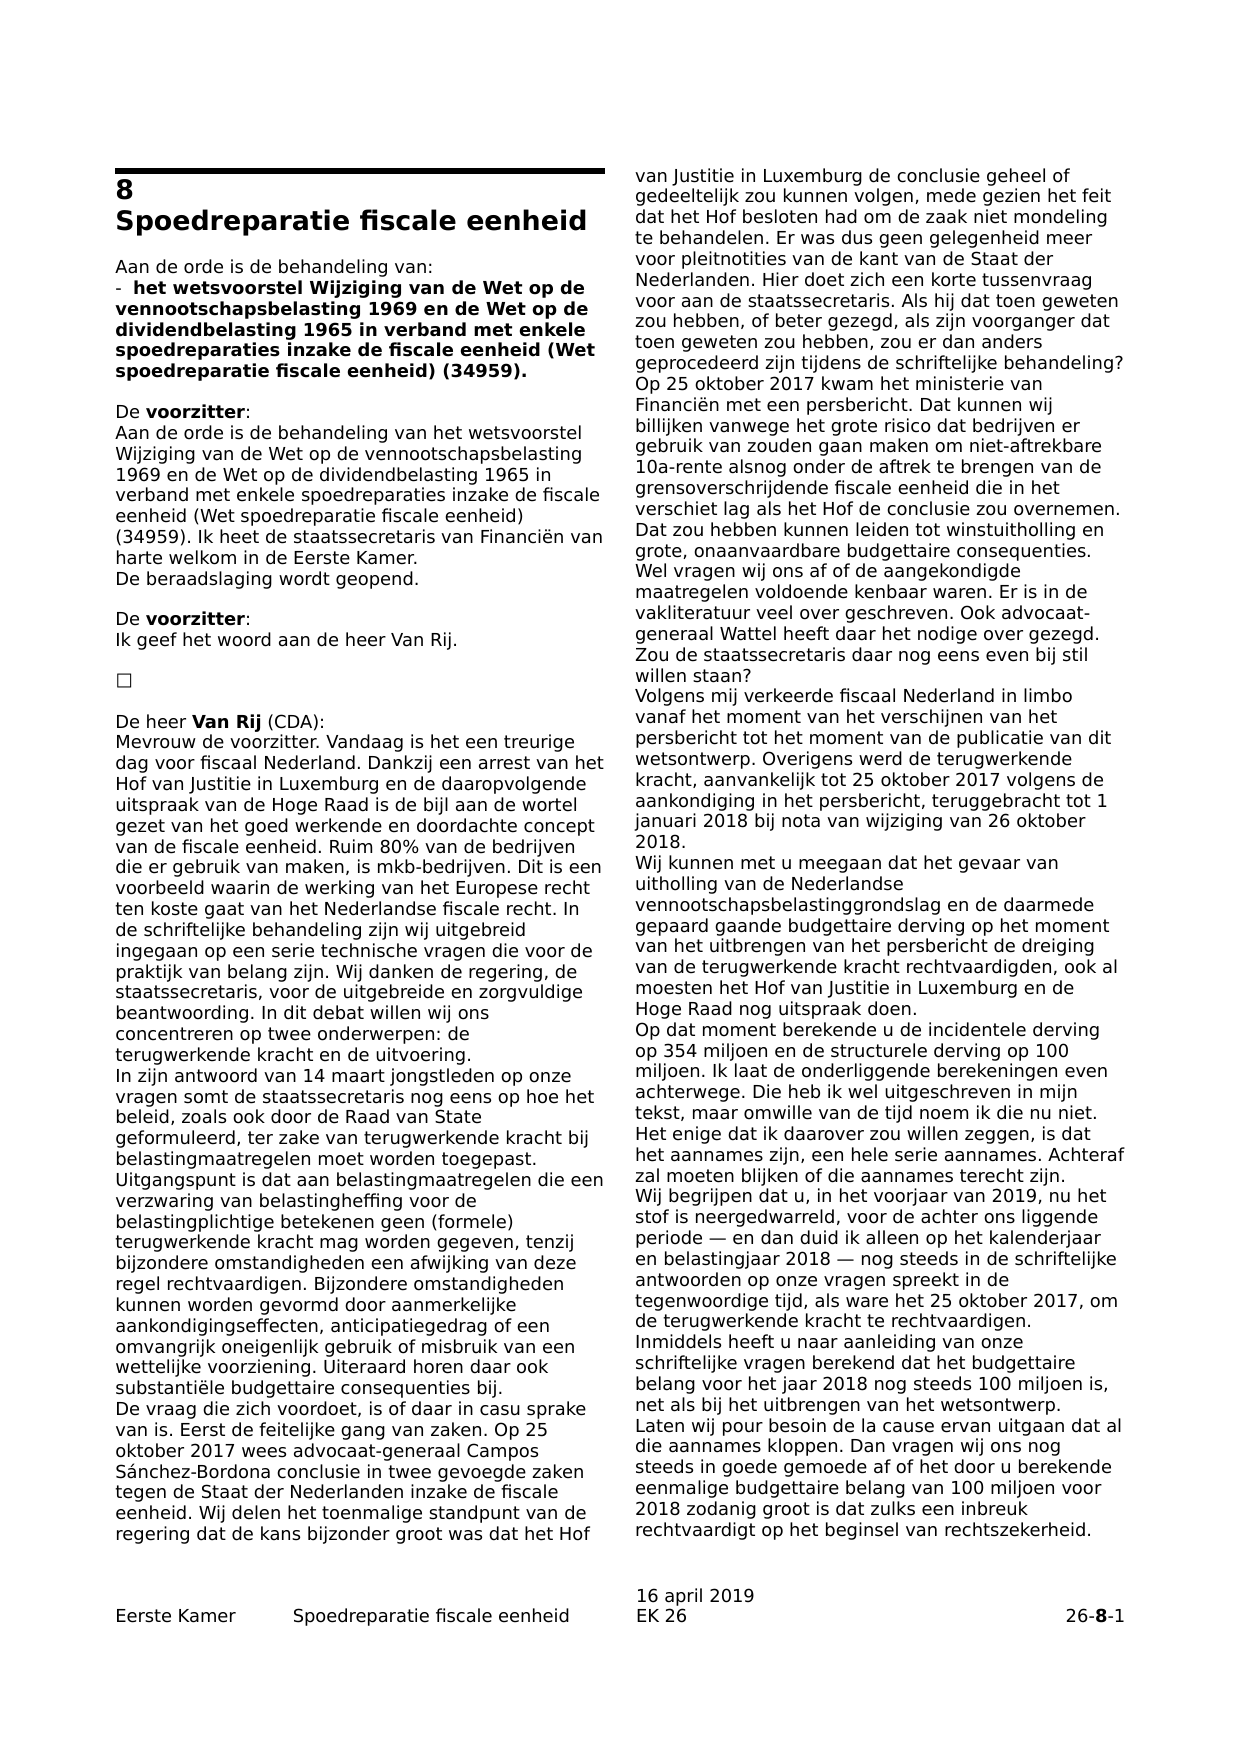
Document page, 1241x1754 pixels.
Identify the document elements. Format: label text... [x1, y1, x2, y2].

text Ik geef het woord aan de heer Van Rij. [115, 630, 605, 651]
text Mevrouw de voorzitter. Vandaag is het een treurige dag voor fiscaal Nederland. Dankzij een arrest van het Hof van Justitie in Luxemburg en de daaropvolgende uitspraak van de Hoge Raad is de bijl aan de wortel gezet van het goed werkende en doordachte concept van de fiscale eenheid. Ruim 80% van de bedrijven die er gebruik van maken, is mkb-bedrijven. Dit is een voorbeeld waarin de werking van het Europese recht ten koste gaat van het Nederlandse fiscale recht. In de schriftelijke behandeling zijn wij uitgebreid ingegaan op een serie technische vragen die voor de praktijk van belang zijn. Wij danken de regering, de staatssecretaris, voor de uitgebreide en zorgvuldige beantwoording. In dit debat willen wij ons concentreren op twee onderwerpen: de terugwerkende kracht en de uitvoering. [115, 732, 605, 1066]
text De beraadslaging wordt geopend. [115, 568, 605, 589]
text van Justitie in Luxemburg de conclusie geheel of gedeeltelijk zou kunnen volgen, mede gezien het feit dat het Hof besloten had om de zaak niet mondeling te behandelen. Er was dus geen gelegenheid meer voor pleitnotities van de kant van de Staat der Nederlanden. Hier doet zich een korte tussenvraag voor aan de staatssecretaris. Als hij dat toen geweten zou hebben, of beter gezegd, als zijn voorganger dat toen geweten zou hebben, zou er dan anders geprocedeerd zijn tijdens de schriftelijke behandeling? [635, 165, 1125, 374]
text De vraag die zich voordoet, is of daar in casu sprake van is. Eerst de feitelijke gang van zaken. Op 25 oktober 2017 wees advocaat-generaal Campos Sánchez-Bordona conclusie in twee gevoegde zaken tegen de Staat der Nederlanden inzake de fiscale eenheid. Wij delen het toenmalige standpunt van de regering dat de kans bijzonder groot was dat het Hof [115, 1399, 605, 1545]
text De voorzitter: [115, 402, 605, 423]
text ⬜ [115, 671, 605, 692]
text Op 25 oktober 2017 kwam het ministerie van Financiën met een persbericht. Dat kunnen wij billijken vanwege het grote risico dat bedrijven er gebruik van zouden gaan maken om niet-aftrekbare 10a-rente alsnog onder de aftrek te brengen van de grensoverschrijdende fiscale eenheid die in het verschiet lag als het Hof de conclusie zou overnemen. Dat zou hebben kunnen leiden tot winstuitholling en grote, onaanvaardbare budgettaire consequenties. Wel vragen wij ons af of de aangekondigde maatregelen voldoende kenbaar waren. Er is in de vakliteratuur veel over geschreven. Ook advocaat-generaal Wattel heeft daar het nodige over gezegd. Zou de staatssecretaris daar nog eens even bij stil willen staan? [635, 374, 1125, 686]
text Wij kunnen met u meegaan dat het gevaar van uitholling van de Nederlandse vennootschapsbelastinggrondslag en de daarmede gepaard gaande budgettaire derving op het moment van het uitbrengen van het persbericht de dreiging van de terugwerkende kracht rechtvaardigden, ook al moesten het Hof van Justitie in Luxemburg en de Hoge Raad nog uitspraak doen. [635, 853, 1125, 1019]
text De voorzitter: [115, 609, 605, 630]
text Aan de orde is de behandeling van: [115, 257, 605, 278]
text Volgens mij verkeerde fiscaal Nederland in limbo vanaf het moment van het verschijnen van het persbericht tot het moment van de publicatie van dit wetsontwerp. Overigens werd de terugwerkende kracht, aanvankelijk tot 25 oktober 2017 volgens de aankondiging in het persbericht, teruggebracht tot 1 januari 2018 bij nota van wijziging van 26 oktober 2018. [635, 686, 1125, 853]
text Wij begrijpen dat u, in het voorjaar van 2019, nu het stof is neergedwarreld, voor de achter ons liggende periode — en dan duid ik alleen op het kalenderjaar en belastingjaar 2018 — nog steeds in de schriftelijke antwoorden op onze vragen spreekt in de tegenwoordige tijd, als ware het 25 oktober 2017, om de terugwerkende kracht te rechtvaardigen. Inmiddels heeft u naar aanleiding van onze schriftelijke vragen berekend dat het budgettaire belang voor het jaar 2018 nog steeds 100 miljoen is, net als bij het uitbrengen van het wetsontwerp. [635, 1186, 1125, 1415]
text Op dat moment berekende u de incidentele derving op 354 miljoen en de structurele derving op 100 miljoen. Ik laat de onderliggende berekeningen even achterwege. Die heb ik wel uitgeschreven in mijn tekst, maar omwille van de tijd noem ik die nu niet. Het enige dat ik daarover zou willen zeggen, is dat het aannames zijn, een hele serie aannames. Achteraf zal moeten blijken of die aannames terecht zijn. [635, 1019, 1125, 1186]
text De heer Van Rij (CDA): [115, 712, 605, 732]
text Aan de orde is de behandeling van het wetsvoorstel Wijziging van de Wet op de vennootschapsbelasting 1969 en de Wet op de dividendbelasting 1965 in verband met enkele spoedreparaties inzake de fiscale eenheid (Wet spoedreparatie fiscale eenheid) (34959). Ik heet de staatssecretaris van Financiën van harte welkom in de Eerste Kamer. [115, 423, 605, 568]
text In zijn antwoord van 14 maart jongstleden op onze vragen somt de staatssecretaris nog eens op hoe het beleid, zoals ook door de Raad van State geformuleerd, ter zake van terugwerkende kracht bij belastingmaatregelen moet worden toegepast. Uitgangspunt is dat aan belastingmaatregelen die een verzwaring van belastingheffing voor de belastingplichtige betekenen geen (formele) terugwerkende kracht mag worden gegeven, tenzij bijzondere omstandigheden een afwijking van deze regel rechtvaardigen. Bijzondere omstandigheden kunnen worden gevormd door aanmerkelijke aankondigingseffecten, anticipatiegedrag of een omvangrijk oneigenlijk gebruik of misbruik van een wettelijke voorziening. Uiteraard horen daar ook substantiële budgettaire consequenties bij. [115, 1066, 605, 1399]
title 8 Spoedreparatie fiscale eenheid [115, 174, 605, 237]
text Laten wij pour besoin de la cause ervan uitgaan dat al die aannames kloppen. Dan vragen wij ons nog steeds in goede gemoede af of het door u berekende eenmalige budgettaire belang van 100 miljoen voor 2018 zodanig groot is dat zulks een inbreuk rechtvaardigt op het beginsel van rechtszekerheid. [635, 1415, 1125, 1540]
list het wetsvoorstel Wijziging van de Wet op de vennootschapsbelasting 1969 en de Wet op de dividendbelasting 1965 in verband met enkele spoedreparaties inzake de fiscale eenheid (Wet spoedreparatie fiscale eenheid) (34959). [115, 278, 605, 382]
